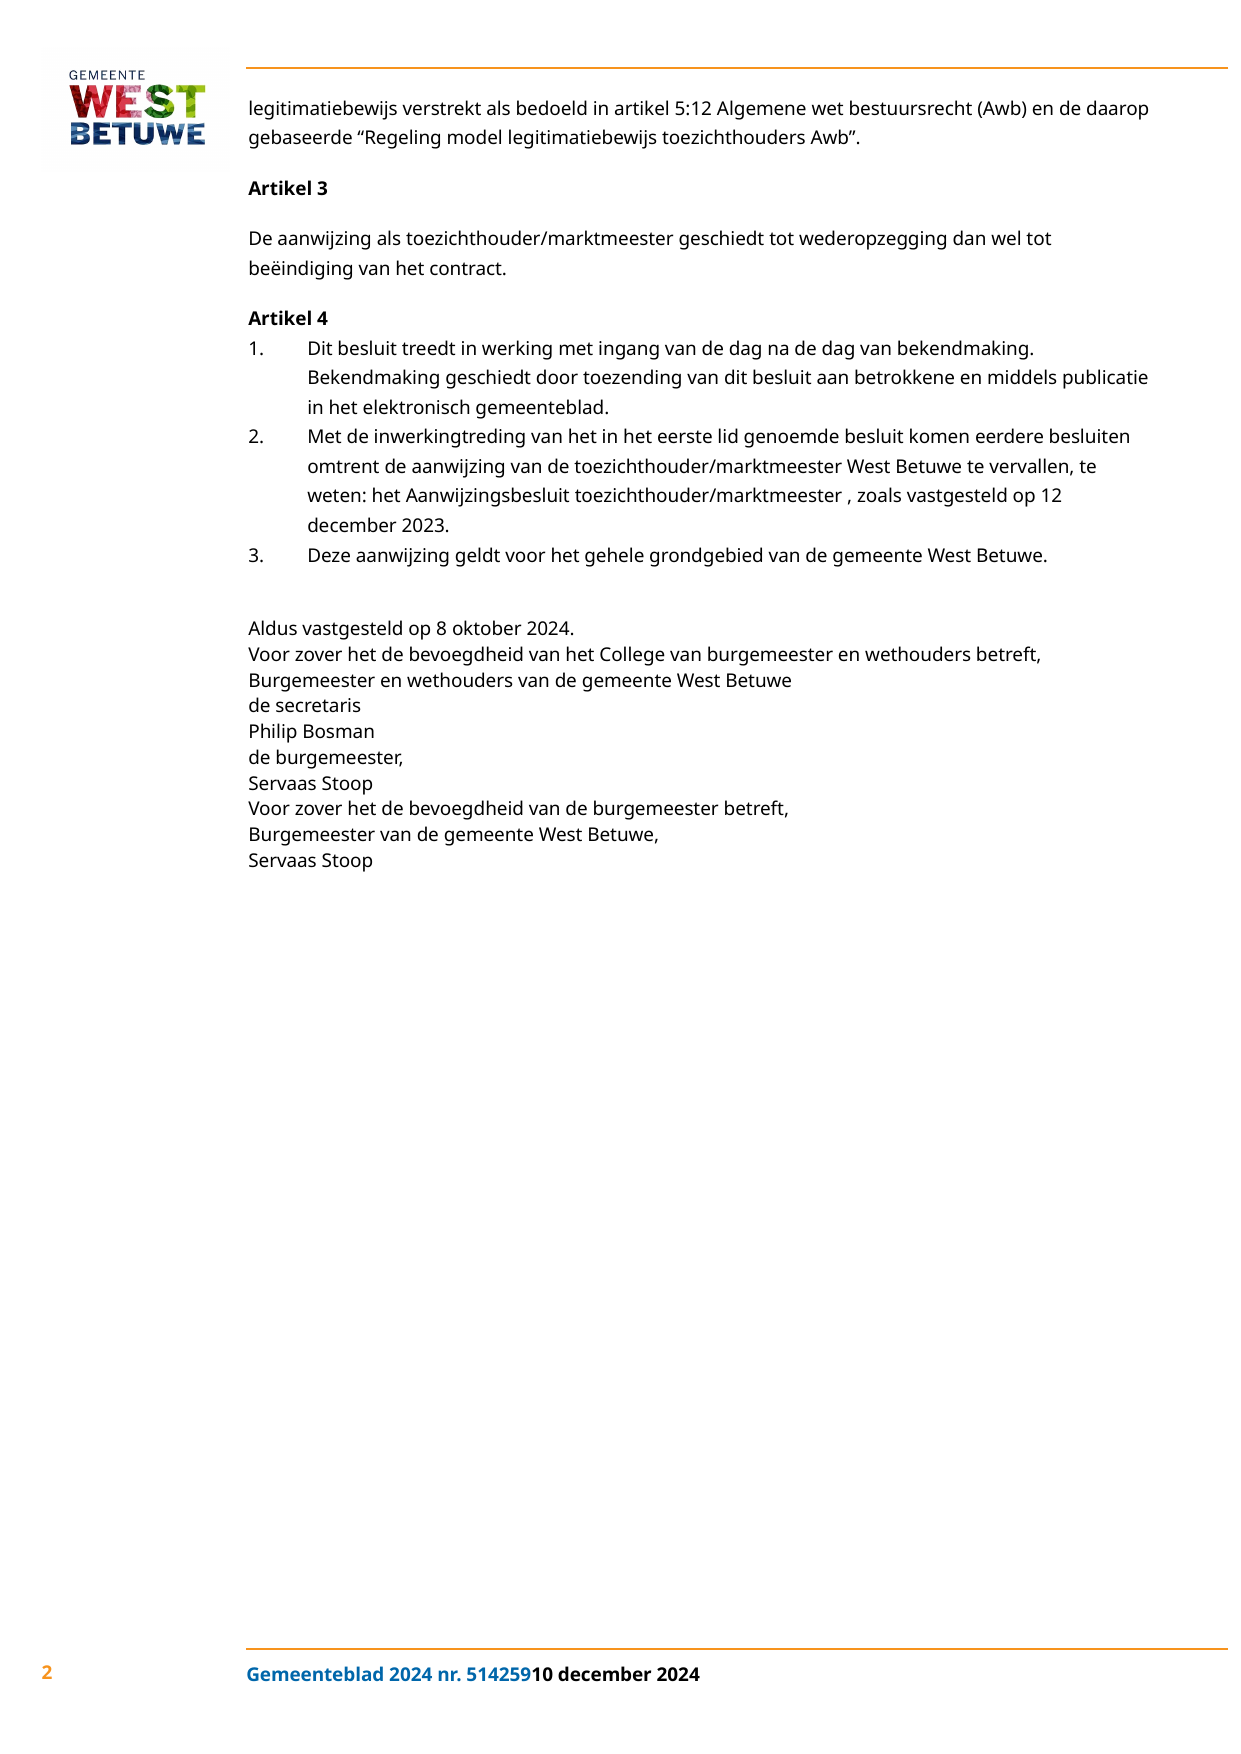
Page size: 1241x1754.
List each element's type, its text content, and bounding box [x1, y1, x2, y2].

text Aldus vastgesteld op 8 oktober 2024. [248, 615, 1152, 641]
text Burgemeester van de gemeente West Betuwe, [248, 821, 1152, 847]
text Burgemeester en wethouders van de gemeente West Betuwe [248, 667, 1152, 693]
text de secretaris [248, 693, 1152, 718]
text Voor zover het de bevoegdheid van het College van burgemeester en wethouders betreft, [248, 641, 1152, 667]
text Artikel 4 [248, 305, 1152, 331]
text Servaas Stoop [248, 847, 1152, 873]
picture [41, 47, 231, 172]
list Met de inwerkingtreding van het in het eerste lid genoemde besluit komen eerdere besluiten omtrent de aanwijzing van de toezichthouder/marktmeester West Betuwe te vervallen, te weten: het Aanwijzingsbesluit toezichthouder/marktmeester , zoals vastgesteld op 12 december 2023. [248, 423, 1152, 538]
list Deze aanwijzing geldt voor het gehele grondgebied van de gemeente West Betuwe. [248, 542, 1152, 568]
text Voor zover het de bevoegdheid van de burgemeester betreft, [248, 796, 1152, 821]
text legitimatiebewijs verstrekt als bedoeld in artikel 5:12 Algemene wet bestuursrecht (Awb) en de daarop gebaseerde “Regeling model legitimatiebewijs toezichthouders Awb”. [248, 95, 1152, 150]
text Philip Bosman [248, 718, 1152, 744]
text Artikel 3 [248, 175, 1152, 201]
text Servaas Stoop [248, 770, 1152, 796]
text de burgemeester, [248, 744, 1152, 770]
text De aanwijzing als toezichthouder/marktmeester geschiedt tot wederopzegging dan wel tot beëindiging van het contract. [248, 225, 1152, 281]
list Dit besluit treedt in werking met ingang van de dag na de dag van bekendmaking. Bekendmaking geschiedt door toezending van dit besluit aan betrokkene en middels publicatie in het elektronisch gemeenteblad. [248, 335, 1152, 420]
